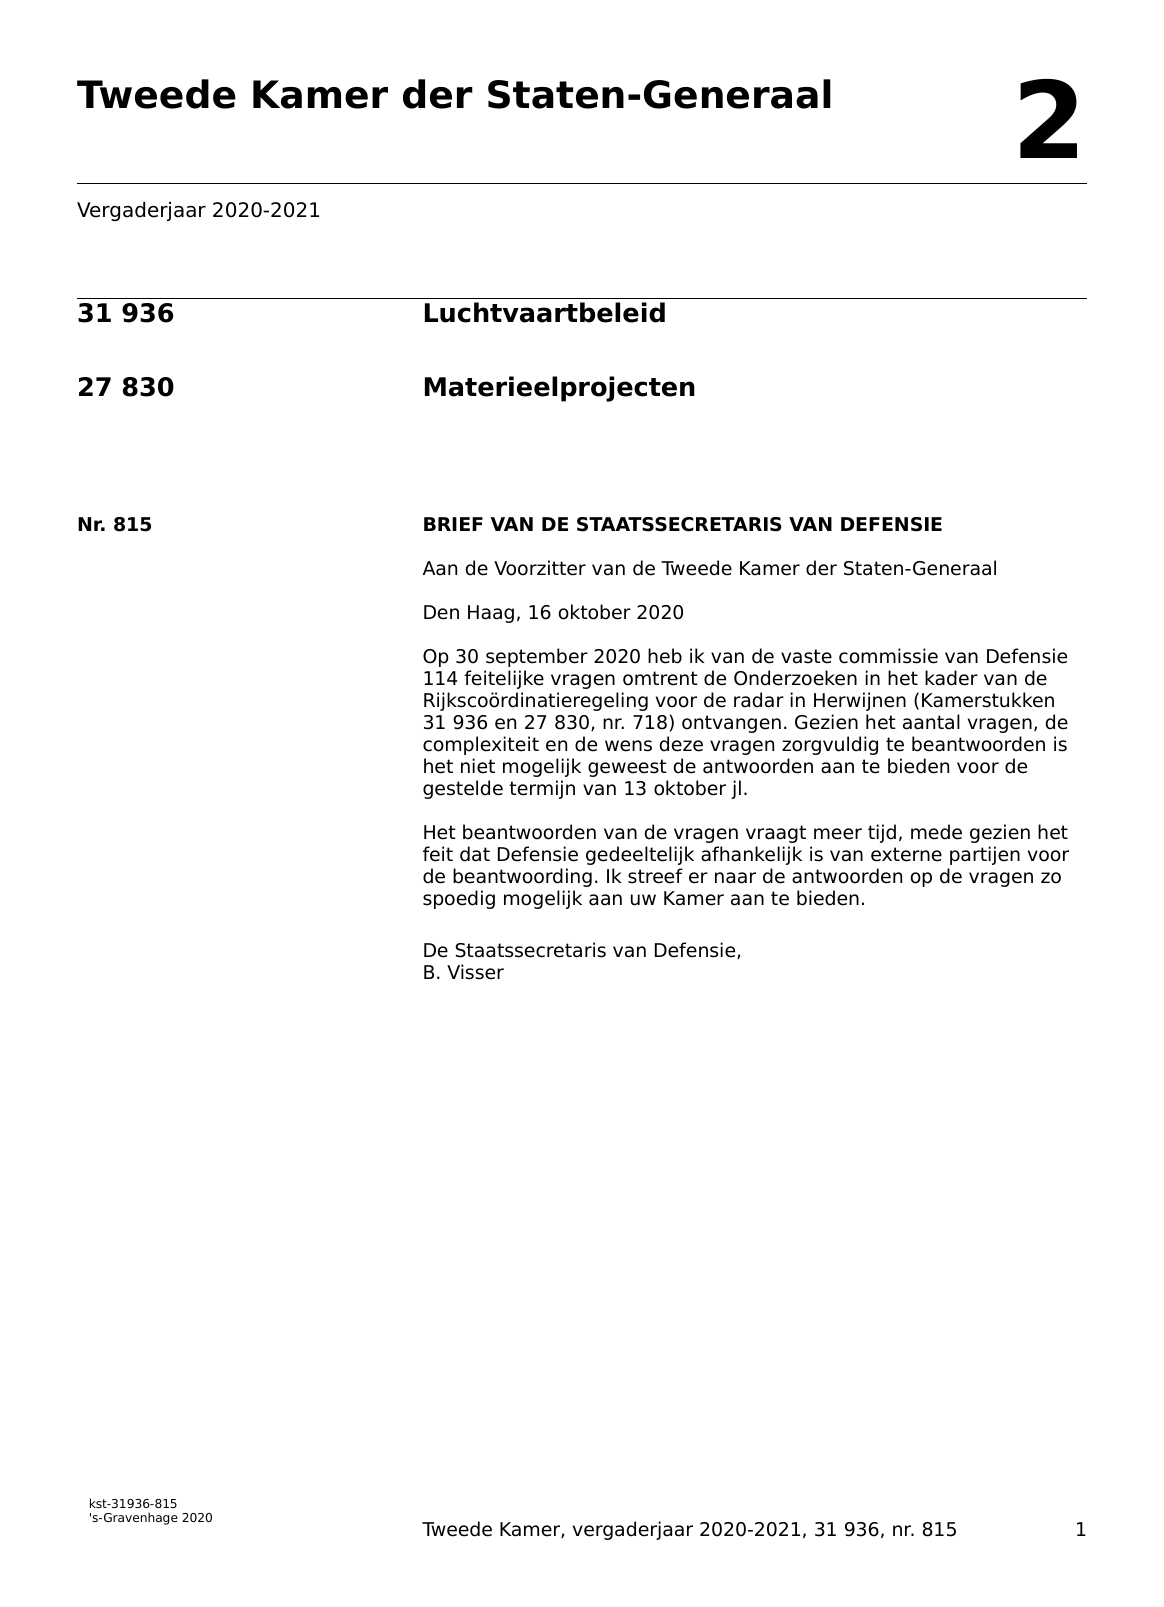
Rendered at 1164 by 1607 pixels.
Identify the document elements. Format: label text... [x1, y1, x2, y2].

subtitle 27 830 Materieelprojecten [77, 373, 1087, 403]
text 's-Gravenhage 2020 [88, 1511, 323, 1525]
text Op 30 september 2020 heb ik van de vaste commissie van Defensie 114 feitelijke vragen omtrent de Onderzoeken in het kader van de Rijkscoördinatieregeling voor de radar in Herwijnen (Kamerstukken 31 936 en 27 830, nr. 718) ontvangen. Gezien het aantal vragen, de complexiteit en de wens deze vragen zorgvuldig te beantwoorden is het niet mogelijk geweest de antwoorden aan te bieden voor de gestelde termijn van 13 oktober jl. [422, 646, 1087, 800]
table_header Tweede Kamer der Staten-Generaal [77, 59, 886, 183]
text Den Haag, 16 oktober 2020 [422, 602, 1087, 624]
text De Staatssecretaris van Defensie, B. Visser [422, 940, 1087, 984]
table_cell Vergaderjaar 2020-2021 [77, 184, 1087, 298]
text Het beantwoorden van de vragen vraagt meer tijd, mede gezien het feit dat Defensie gedeeltelijk afhankelijk is van externe partijen voor de beantwoording. Ik streef er naar de antwoorden op de vragen zo spoedig mogelijk aan uw Kamer aan te bieden. [422, 822, 1087, 910]
table_header 2 [886, 59, 1087, 183]
subtitle Nr. 815 BRIEF VAN DE STAATSSECRETARIS VAN DEFENSIE [77, 514, 1087, 536]
subtitle 31 936 Luchtvaartbeleid [77, 299, 1087, 329]
text kst-31936-815 [88, 1497, 323, 1511]
text Aan de Voorzitter van de Tweede Kamer der Staten-Generaal [422, 558, 1087, 580]
